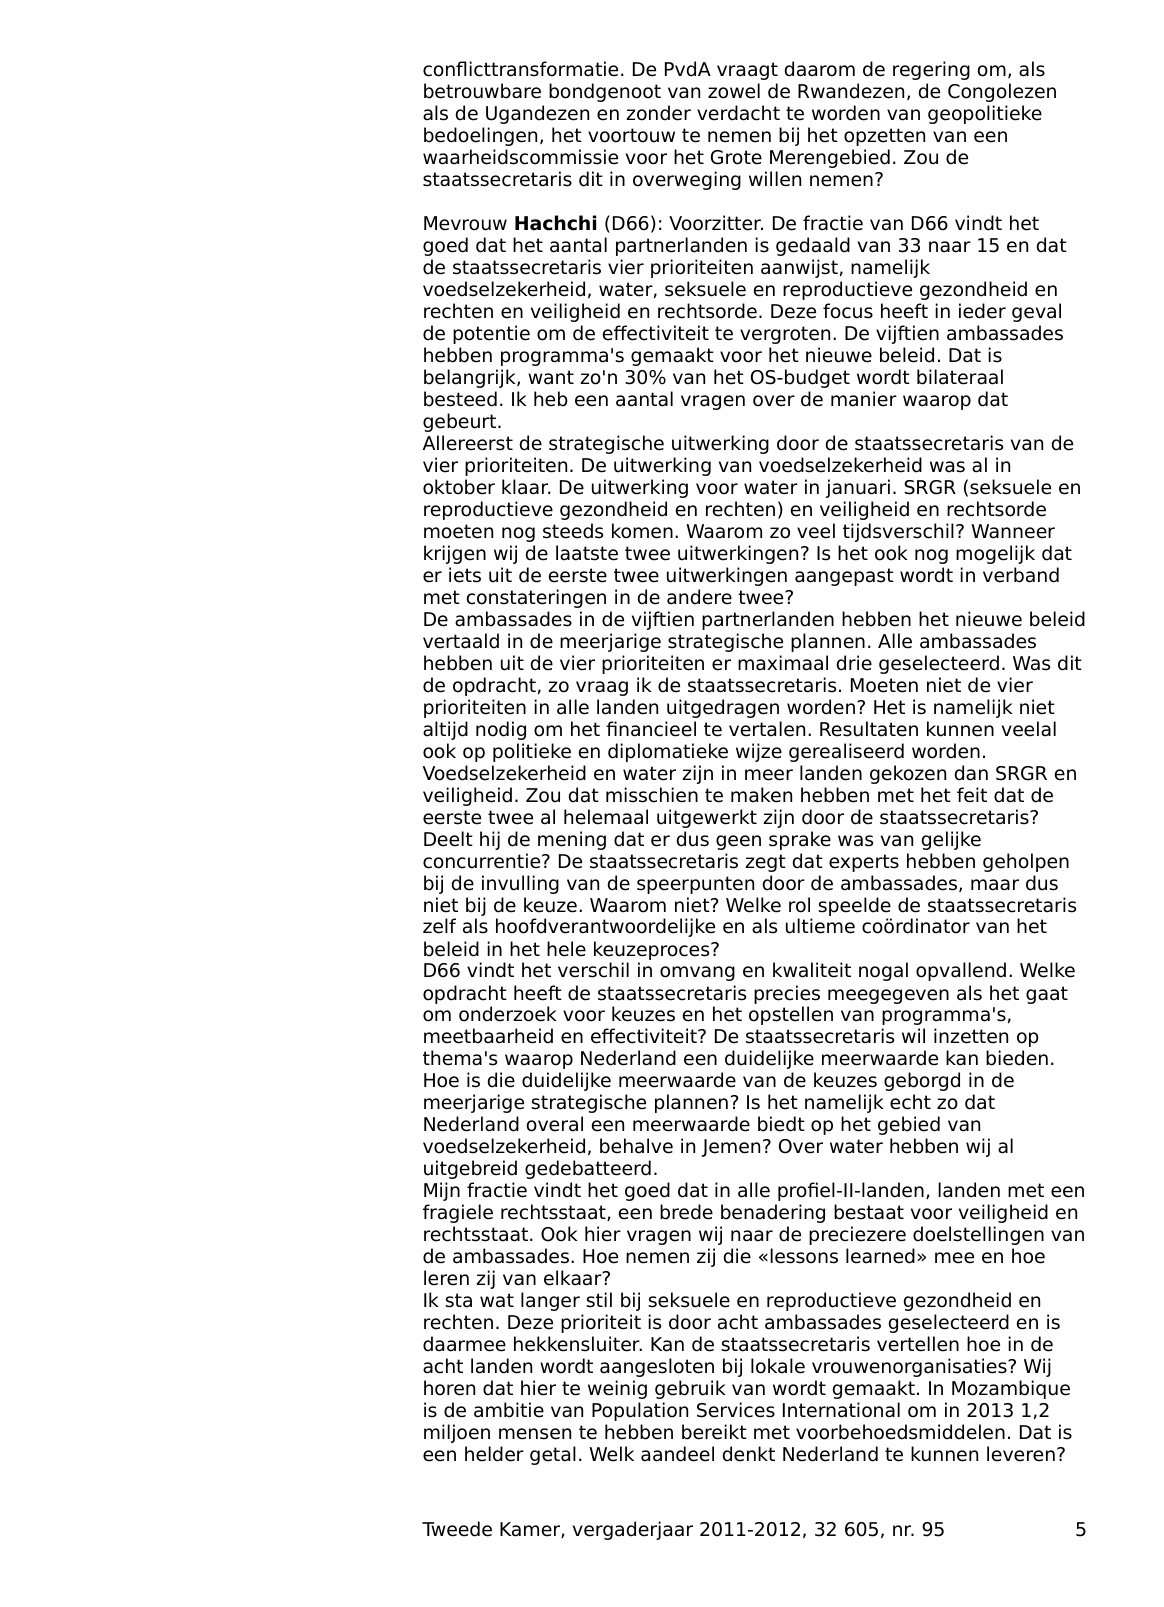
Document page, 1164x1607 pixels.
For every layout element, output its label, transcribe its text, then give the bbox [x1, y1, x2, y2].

text D66 vindt het verschil in omvang en kwaliteit nogal opvallend. Welke opdracht heeft de staatssecretaris precies meegegeven als het gaat om onderzoek voor keuzes en het opstellen van programma's, meetbaarheid en effectiviteit? De staatssecretaris wil inzetten op thema's waarop Nederland een duidelijke meerwaarde kan bieden. Hoe is die duidelijke meerwaarde van de keuzes geborgd in de meerjarige strategische plannen? Is het namelijk echt zo dat Nederland overal een meerwaarde biedt op het gebied van voedselzekerheid, behalve in Jemen? Over water hebben wij al uitgebreid gedebatteerd. [422, 960, 1087, 1180]
text Mijn fractie vindt het goed dat in alle profiel-II-landen, landen met een fragiele rechtsstaat, een brede benadering bestaat voor veiligheid en rechtsstaat. Ook hier vragen wij naar de preciezere doelstellingen van de ambassades. Hoe nemen zij die «lessons learned» mee en hoe leren zij van elkaar? [422, 1180, 1087, 1290]
text De ambassades in de vijftien partnerlanden hebben het nieuwe beleid vertaald in de meerjarige strategische plannen. Alle ambassades hebben uit de vier prioriteiten er maximaal drie geselecteerd. Was dit de opdracht, zo vraag ik de staatssecretaris. Moeten niet de vier prioriteiten in alle landen uitgedragen worden? Het is namelijk niet altijd nodig om het financieel te vertalen. Resultaten kunnen veelal ook op politieke en diplomatieke wijze gerealiseerd worden. [422, 609, 1087, 763]
text conflicttransformatie. De PvdA vraagt daarom de regering om, als betrouwbare bondgenoot van zowel de Rwandezen, de Congolezen als de Ugandezen en zonder verdacht te worden van geopolitieke bedoelingen, het voortouw te nemen bij het opzetten van een waarheidscommissie voor het Grote Merengebied. Zou de staatssecretaris dit in overweging willen nemen? [422, 59, 1087, 191]
text Allereerst de strategische uitwerking door de staatssecretaris van de vier prioriteiten. De uitwerking van voedselzekerheid was al in oktober klaar. De uitwerking voor water in januari. SRGR (seksuele en reproductieve gezondheid en rechten) en veiligheid en rechtsorde moeten nog steeds komen. Waarom zo veel tijdsverschil? Wanneer krijgen wij de laatste twee uitwerkingen? Is het ook nog mogelijk dat er iets uit de eerste twee uitwerkingen aangepast wordt in verband met constateringen in de andere twee? [422, 433, 1087, 609]
text Voedselzekerheid en water zijn in meer landen gekozen dan SRGR en veiligheid. Zou dat misschien te maken hebben met het feit dat de eerste twee al helemaal uitgewerkt zijn door de staatssecretaris? Deelt hij de mening dat er dus geen sprake was van gelijke concurrentie? De staatssecretaris zegt dat experts hebben geholpen bij de invulling van de speerpunten door de ambassades, maar dus niet bij de keuze. Waarom niet? Welke rol speelde de staatssecretaris zelf als hoofdverantwoordelijke en als ultieme coördinator van het beleid in het hele keuzeproces? [422, 763, 1087, 960]
text Mevrouw Hachchi (D66): Voorzitter. De fractie van D66 vindt het goed dat het aantal partnerlanden is gedaald van 33 naar 15 en dat de staatssecretaris vier prioriteiten aanwijst, namelijk voedselzekerheid, water, seksuele en reproductieve gezondheid en rechten en veiligheid en rechtsorde. Deze focus heeft in ieder geval de potentie om de effectiviteit te vergroten. De vijftien ambassades hebben programma's gemaakt voor het nieuwe beleid. Dat is belangrijk, want zo'n 30% van het OS-budget wordt bilateraal besteed. Ik heb een aantal vragen over de manier waarop dat gebeurt. [422, 213, 1087, 433]
text Ik sta wat langer stil bij seksuele en reproductieve gezondheid en rechten. Deze prioriteit is door acht ambassades geselecteerd en is daarmee hekkensluiter. Kan de staatssecretaris vertellen hoe in de acht landen wordt aangesloten bij lokale vrouwenorganisaties? Wij horen dat hier te weinig gebruik van wordt gemaakt. In Mozambique is de ambitie van Population Services International om in 2013 1,2 miljoen mensen te hebben bereikt met voorbehoedsmiddelen. Dat is een helder getal. Welk aandeel denkt Nederland te kunnen leveren? [422, 1290, 1087, 1466]
